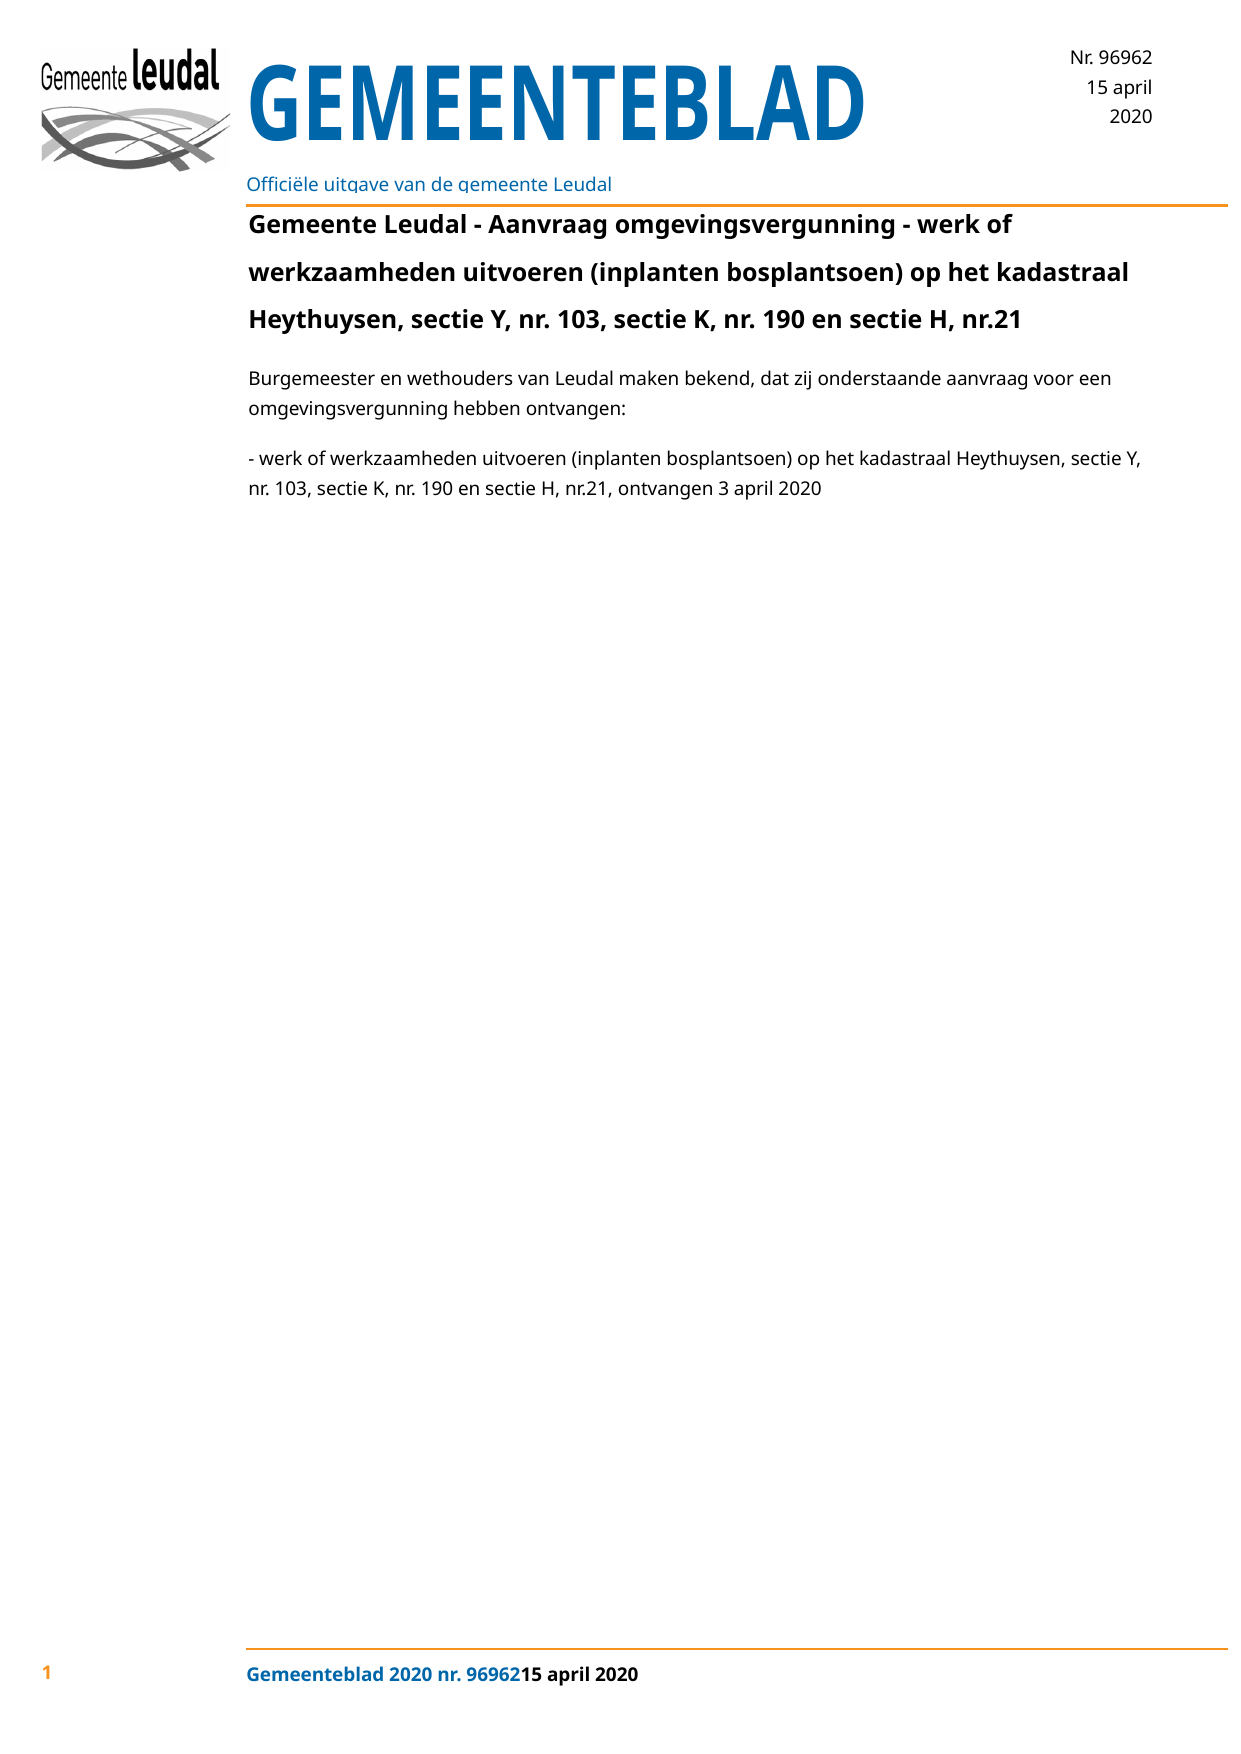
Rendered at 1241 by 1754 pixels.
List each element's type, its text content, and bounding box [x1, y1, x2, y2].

text - werk of werkzaamheden uitvoeren (inplanten bosplantsoen) op het kadastraal Heythuysen, sectie Y, nr. 103, sectie K, nr. 190 en sectie H, nr.21, ontvangen 3 april 2020 [248, 446, 1152, 501]
picture [41, 47, 231, 172]
text Gemeente Leudal - Aanvraag omgevingsvergunning - werk of werkzaamheden uitvoeren (inplanten bosplantsoen) op het kadastraal Heythuysen, sectie Y, nr. 103, sectie K, nr. 190 en sectie H, nr.21 [248, 207, 1152, 336]
text Burgemeester en wethouders van Leudal maken bekend, dat zij onderstaande aanvraag voor een omgevingsvergunning hebben ontvangen: [248, 366, 1152, 421]
